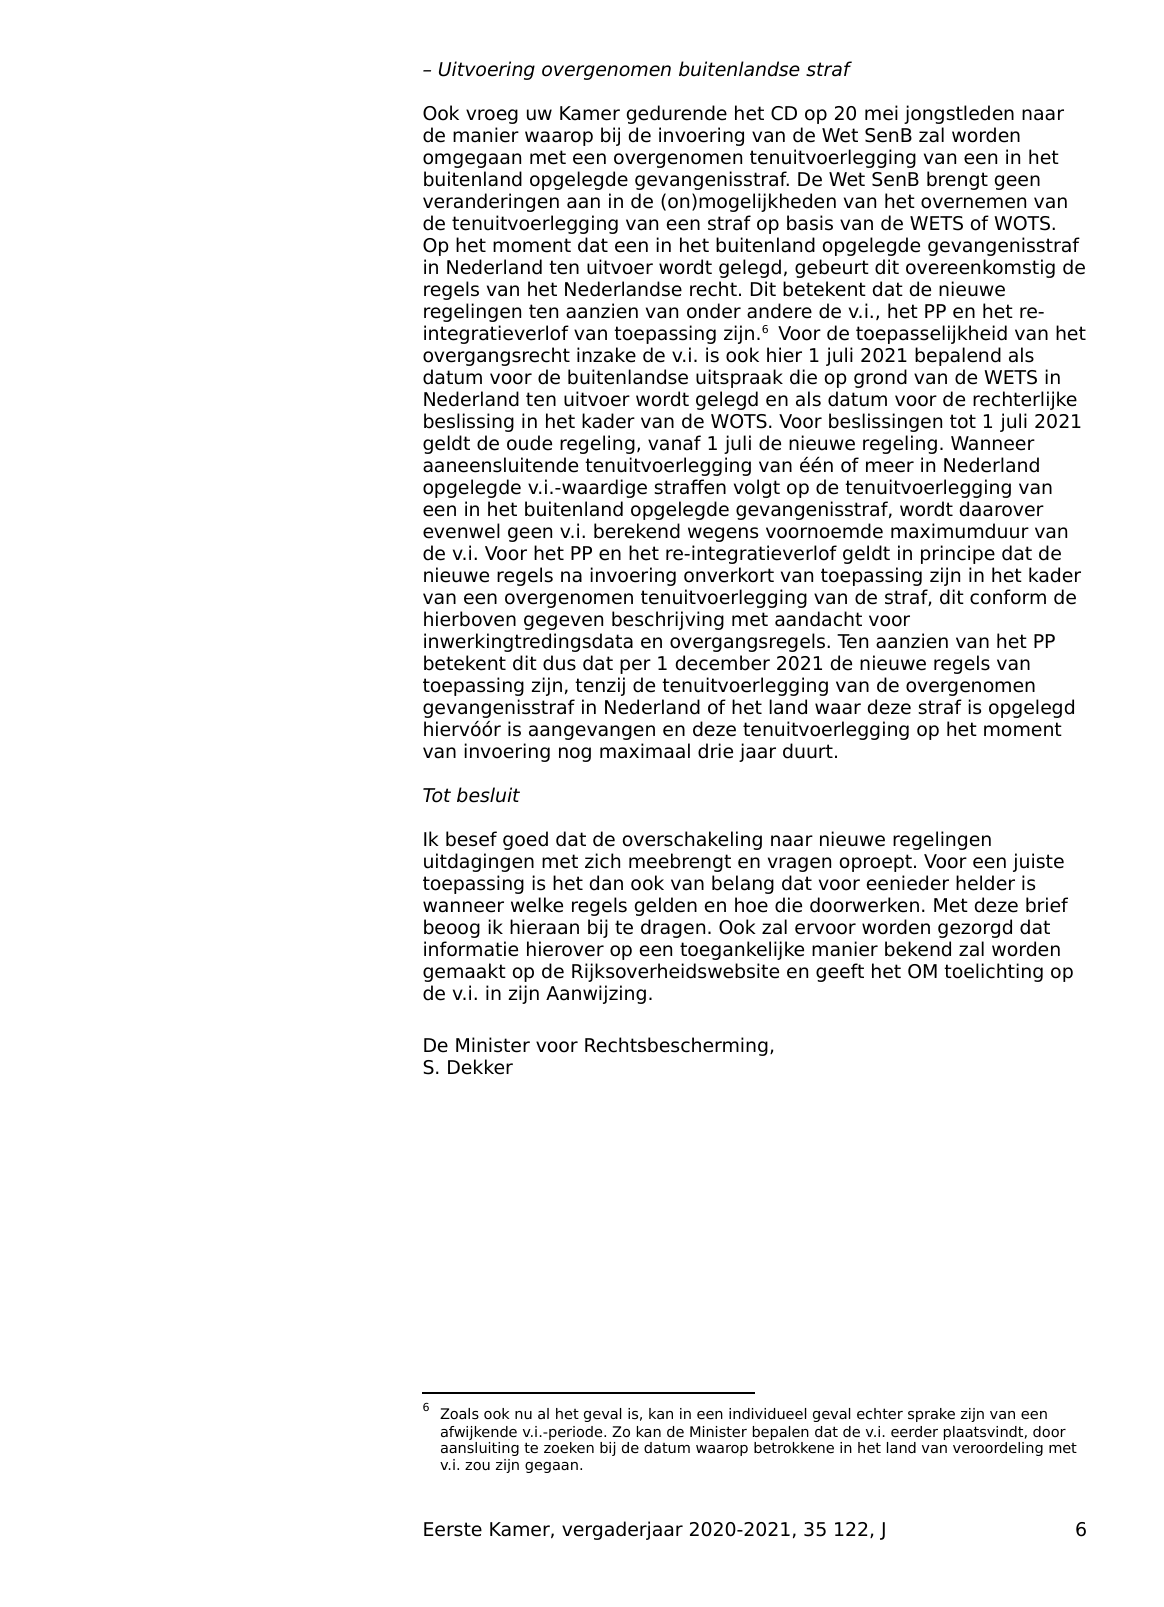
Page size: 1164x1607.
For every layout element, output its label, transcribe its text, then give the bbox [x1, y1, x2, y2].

subtitle Tot besluit [422, 785, 1087, 807]
text De Minister voor Rechtsbescherming, S. Dekker [422, 1035, 1087, 1079]
text Ik besef goed dat de overschakeling naar nieuwe regelingen uitdagingen met zich meebrengt en vragen oproept. Voor een juiste toepassing is het dan ook van belang dat voor eenieder helder is wanneer welke regels gelden en hoe die doorwerken. Met deze brief beoog ik hieraan bij te dragen. Ook zal ervoor worden gezorgd dat informatie hierover op een toegankelijke manier bekend zal worden gemaakt op de Rijksoverheidswebsite en geeft het OM toelichting op de v.i. in zijn Aanwijzing. [422, 829, 1087, 1005]
text Zoals ook nu al het geval is, kan in een individueel geval echter sprake zijn van een afwijkende v.i.-periode. Zo kan de Minister bepalen dat de v.i. eerder plaatsvindt, door aansluiting te zoeken bij de datum waarop betrokkene in het land van veroordeling met v.i. zou zijn gegaan. [422, 1402, 1087, 1474]
subtitle – Uitvoering overgenomen buitenlandse straf [422, 59, 1087, 81]
text Ook vroeg uw Kamer gedurende het CD op 20 mei jongstleden naar de manier waarop bij de invoering van de Wet SenB zal worden omgegaan met een overgenomen tenuitvoerlegging van een in het buitenland opgelegde gevangenisstraf. De Wet SenB brengt geen veranderingen aan in de (on)mogelijkheden van het overnemen van de tenuitvoerlegging van een straf op basis van de WETS of WOTS. Op het moment dat een in het buitenland opgelegde gevangenisstraf in Nederland ten uitvoer wordt gelegd, gebeurt dit overeenkomstig de regels van het Nederlandse recht. Dit betekent dat de nieuwe regelingen ten aanzien van onder andere de v.i., het PP en het re-integratieverlof van toepassing zijn. Voor de toepasselijkheid van het overgangsrecht inzake de v.i. is ook hier 1 juli 2021 bepalend als datum voor de buitenlandse uitspraak die op grond van de WETS in Nederland ten uitvoer wordt gelegd en als datum voor de rechterlijke beslissing in het kader van de WOTS. Voor beslissingen tot 1 juli 2021 geldt de oude regeling, vanaf 1 juli de nieuwe regeling. Wanneer aaneensluitende tenuitvoerlegging van één of meer in Nederland opgelegde v.i.-waardige straffen volgt op de tenuitvoerlegging van een in het buitenland opgelegde gevangenisstraf, wordt daarover evenwel geen v.i. berekend wegens voornoemde maximumduur van de v.i. Voor het PP en het re-integratieverlof geldt in principe dat de nieuwe regels na invoering onverkort van toepassing zijn in het kader van een overgenomen tenuitvoerlegging van de straf, dit conform de hierboven gegeven beschrijving met aandacht voor inwerkingtredingsdata en overgangsregels. Ten aanzien van het PP betekent dit dus dat per 1 december 2021 de nieuwe regels van toepassing zijn, tenzij de tenuitvoerlegging van de overgenomen gevangenisstraf in Nederland of het land waar deze straf is opgelegd hiervóór is aangevangen en deze tenuitvoerlegging op het moment van invoering nog maximaal drie jaar duurt. [422, 103, 1087, 763]
